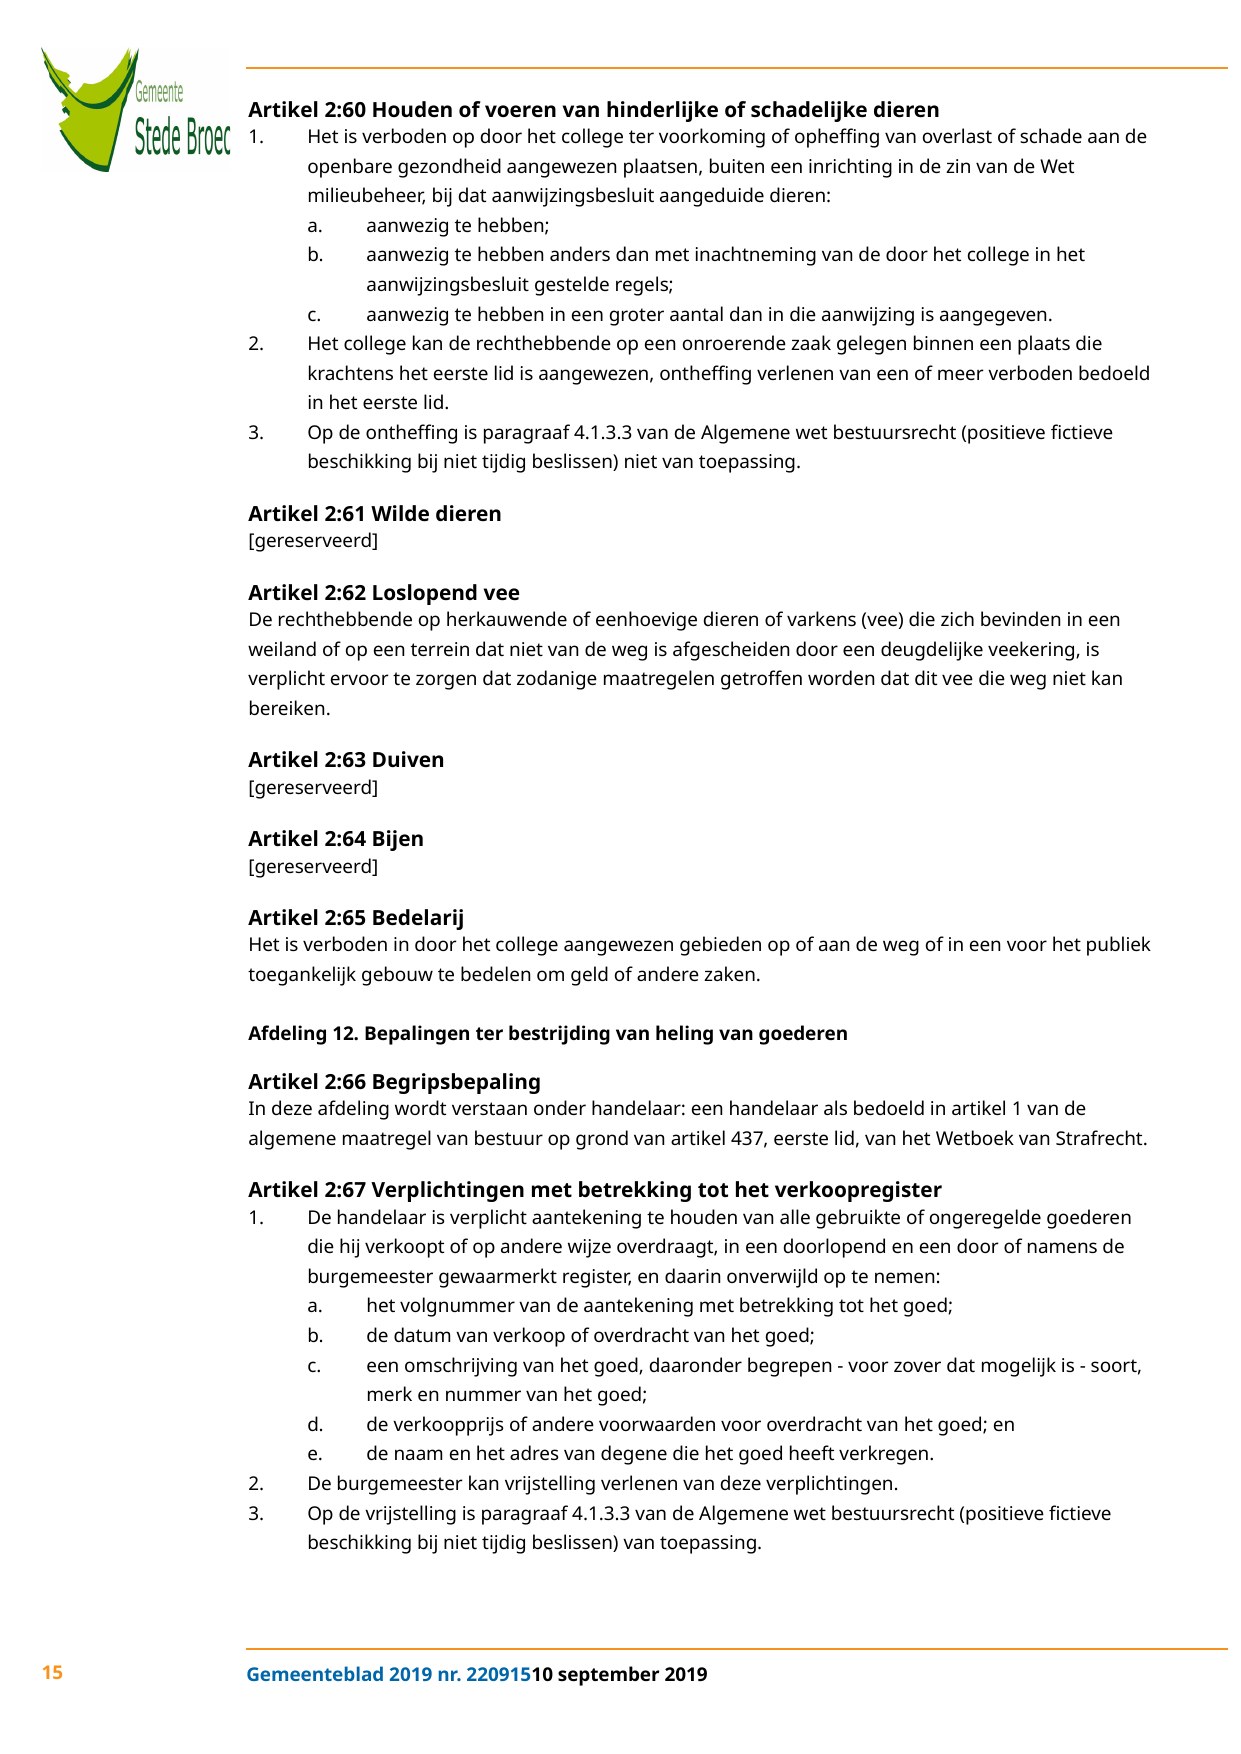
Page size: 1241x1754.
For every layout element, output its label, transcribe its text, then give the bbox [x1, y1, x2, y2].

text Artikel 2:64 Bijen [248, 824, 1152, 853]
text Artikel 2:65 Bedelarij [248, 903, 1152, 932]
text Artikel 2:66 Begripsbepaling [248, 1067, 1152, 1095]
list de verkoopprijs of andere voorwaarden voor overdracht van het goed; en [307, 1411, 1152, 1437]
list Het is verboden op door het college ter voorkoming of opheffing van overlast of schade aan de openbare gezondheid aangewezen plaatsen, buiten een inrichting in de zin van de Wet milieubeheer, bij dat aanwijzingsbesluit aangeduide dieren: [248, 123, 1152, 208]
list Op de ontheffing is paragraaf 4.1.3.3 van de Algemene wet bestuursrecht (positieve fictieve beschikking bij niet tijdig beslissen) niet van toepassing. [248, 419, 1152, 474]
picture [41, 47, 231, 172]
list een omschrijving van het goed, daaronder begrepen - voor zover dat mogelijk is - soort, merk en nummer van het goed; [307, 1352, 1152, 1407]
text Afdeling 12. Bepalingen ter bestrijding van heling van goederen [248, 1020, 1152, 1046]
text [gereserveerd] [248, 853, 1152, 878]
list de naam en het adres van degene die het goed heeft verkregen. [307, 1441, 1152, 1466]
text [gereserveerd] [248, 527, 1152, 553]
list De handelaar is verplicht aantekening te houden van alle gebruikte of ongeregelde goederen die hij verkoopt of op andere wijze overdraagt, in een doorlopend en een door of namens de burgemeester gewaarmerkt register, en daarin onverwijld op te nemen: [248, 1204, 1152, 1289]
list aanwezig te hebben; [307, 212, 1152, 238]
text In deze afdeling wordt verstaan onder handelaar: een handelaar als bedoeld in artikel 1 van de algemene maatregel van bestuur op grond van artikel 437, eerste lid, van het Wetboek van Strafrecht. [248, 1095, 1152, 1151]
text De rechthebbende op herkauwende of eenhoevige dieren of varkens (vee) die zich bevinden in een weiland of op een terrein dat niet van de weg is afgescheiden door een deugdelijke veekering, is verplicht ervoor te zorgen dat zodanige maatregelen getroffen worden dat dit vee die weg niet kan bereiken. [248, 606, 1152, 721]
list De burgemeester kan vrijstelling verlenen van deze verplichtingen. [248, 1470, 1152, 1496]
text [gereserveerd] [248, 774, 1152, 800]
text Artikel 2:60 Houden of voeren van hinderlijke of schadelijke dieren [248, 95, 1152, 123]
text Artikel 2:62 Loslopend vee [248, 578, 1152, 606]
list Het college kan de rechthebbende op een onroerende zaak gelegen binnen een plaats die krachtens het eerste lid is aangewezen, ontheffing verlenen van een of meer verboden bedoeld in het eerste lid. [248, 330, 1152, 415]
text Het is verboden in door het college aangewezen gebieden op of aan de weg of in een voor het publiek toegankelijk gebouw te bedelen om geld of andere zaken. [248, 932, 1152, 987]
list het volgnummer van de aantekening met betrekking tot het goed; [307, 1293, 1152, 1318]
text Artikel 2:61 Wilde dieren [248, 499, 1152, 527]
list de datum van verkoop of overdracht van het goed; [307, 1322, 1152, 1348]
text Artikel 2:63 Duiven [248, 746, 1152, 774]
list Op de vrijstelling is paragraaf 4.1.3.3 van de Algemene wet bestuursrecht (positieve fictieve beschikking bij niet tijdig beslissen) van toepassing. [248, 1500, 1152, 1555]
list aanwezig te hebben anders dan met inachtneming van de door het college in het aanwijzingsbesluit gestelde regels; [307, 242, 1152, 297]
list aanwezig te hebben in een groter aantal dan in die aanwijzing is aangegeven. [307, 301, 1152, 326]
text Artikel 2:67 Verplichtingen met betrekking tot het verkoopregister [248, 1175, 1152, 1204]
